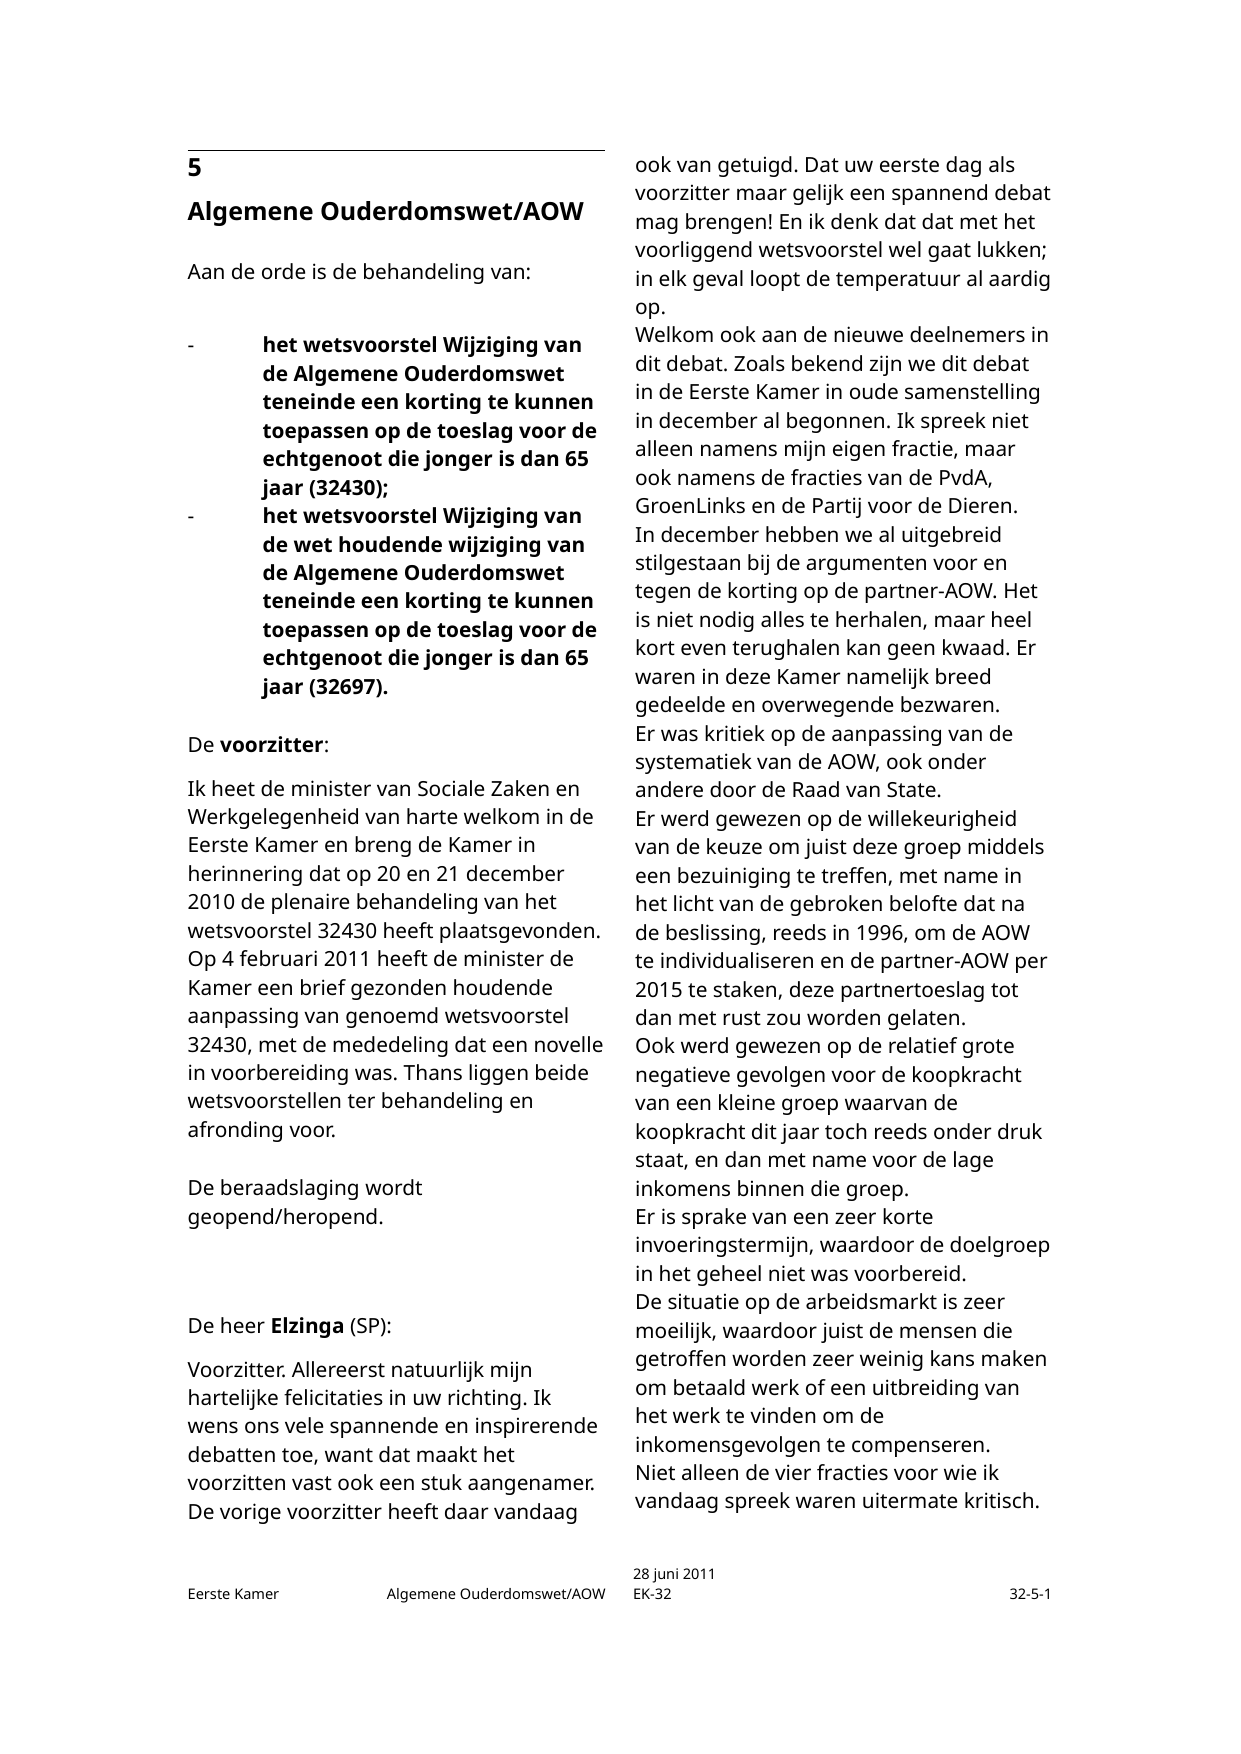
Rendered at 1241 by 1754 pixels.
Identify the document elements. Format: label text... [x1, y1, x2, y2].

text Er is sprake van een zeer korte invoeringstermijn, waardoor de doelgroep in het geheel niet was voorbereid. [635, 1202, 1053, 1287]
text Er was kritiek op de aanpassing van de systematiek van de AOW, ook onder andere door de Raad van State. [635, 719, 1053, 804]
text Welkom ook aan de nieuwe deelnemers in dit debat. Zoals bekend zijn we dit debat in de Eerste Kamer in oude samenstelling in december al begonnen. Ik spreek niet alleen namens mijn eigen fractie, maar ook namens de fracties van de PvdA, GroenLinks en de Partij voor de Dieren. [635, 321, 1053, 520]
text De beraadslaging wordt geopend/heropend. [187, 1173, 605, 1230]
text 5 [187, 151, 605, 184]
text Ook werd gewezen op de relatief grote negatieve gevolgen voor de koopkracht van een kleine groep waarvan de koopkracht dit jaar toch reeds onder druk staat, en dan met name voor de lage inkomens binnen die groep. [635, 1032, 1053, 1202]
text  [187, 1260, 605, 1289]
text In december hebben we al uitgebreid stilgestaan bij de argumenten voor en tegen de korting op de partner-AOW. Het is niet nodig alles te herhalen, maar heel kort even terughalen kan geen kwaad. Er waren in deze Kamer namelijk breed gedeelde en overwegende bezwaren. [635, 520, 1053, 719]
text De situatie op de arbeidsmarkt is zeer moeilijk, waardoor juist de mensen die getroffen worden zeer weinig kans maken om betaald werk of een uitbreiding van het werk te vinden om de inkomensgevolgen te compenseren. [635, 1287, 1053, 1458]
list het wetsvoorstel Wijziging van de wet houdende wijziging van de Algemene Ouderdomswet teneinde een korting te kunnen toepassen op de toeslag voor de echtgenoot die jonger is dan 65 jaar (32697). [187, 501, 605, 700]
text Aan de orde is de behandeling van: [187, 257, 605, 286]
text Niet alleen de vier fracties voor wie ik vandaag spreek waren uitermate kritisch. [635, 1458, 1053, 1515]
text Voorzitter. Allereerst natuurlijk mijn hartelijke felicitaties in uw richting. Ik wens ons vele spannende en inspirerende debatten toe, want dat maakt het voorzitten vast ook een stuk aangenamer. De vorige voorzitter heeft daar vandaag [187, 1355, 605, 1525]
text Ik heet de minister van Sociale Zaken en Werkgelegenheid van harte welkom in de Eerste Kamer en breng de Kamer in herinnering dat op 20 en 21 december 2010 de plenaire behandeling van het wetsvoorstel 32430 heeft plaatsgevonden. Op 4 februari 2011 heeft de minister de Kamer een brief gezonden houdende aanpassing van genoemd wetsvoorstel 32430, met de mededeling dat een novelle in voorbereiding was. Thans liggen beide wetsvoorstellen ter behandeling en afronding voor. [187, 774, 605, 1143]
list het wetsvoorstel Wijziging van de Algemene Ouderdomswet teneinde een korting te kunnen toepassen op de toeslag voor de echtgenoot die jonger is dan 65 jaar (32430); [187, 331, 605, 501]
text De heer Elzinga (SP): [187, 1311, 605, 1340]
text De voorzitter: [187, 730, 605, 759]
text Algemene Ouderdomswet/AOW [187, 193, 605, 227]
text Er werd gewezen op de willekeurigheid van de keuze om juist deze groep middels een bezuiniging te treffen, met name in het licht van de gebroken belofte dat na de beslissing, reeds in 1996, om de AOW te individualiseren en de partner-AOW per 2015 te staken, deze partnertoeslag tot dan met rust zou worden gelaten. [635, 804, 1053, 1032]
text ook van getuigd. Dat uw eerste dag als voorzitter maar gelijk een spannend debat mag brengen! En ik denk dat dat met het voorliggend wetsvoorstel wel gaat lukken; in elk geval loopt de temperatuur al aardig op. [635, 150, 1053, 321]
